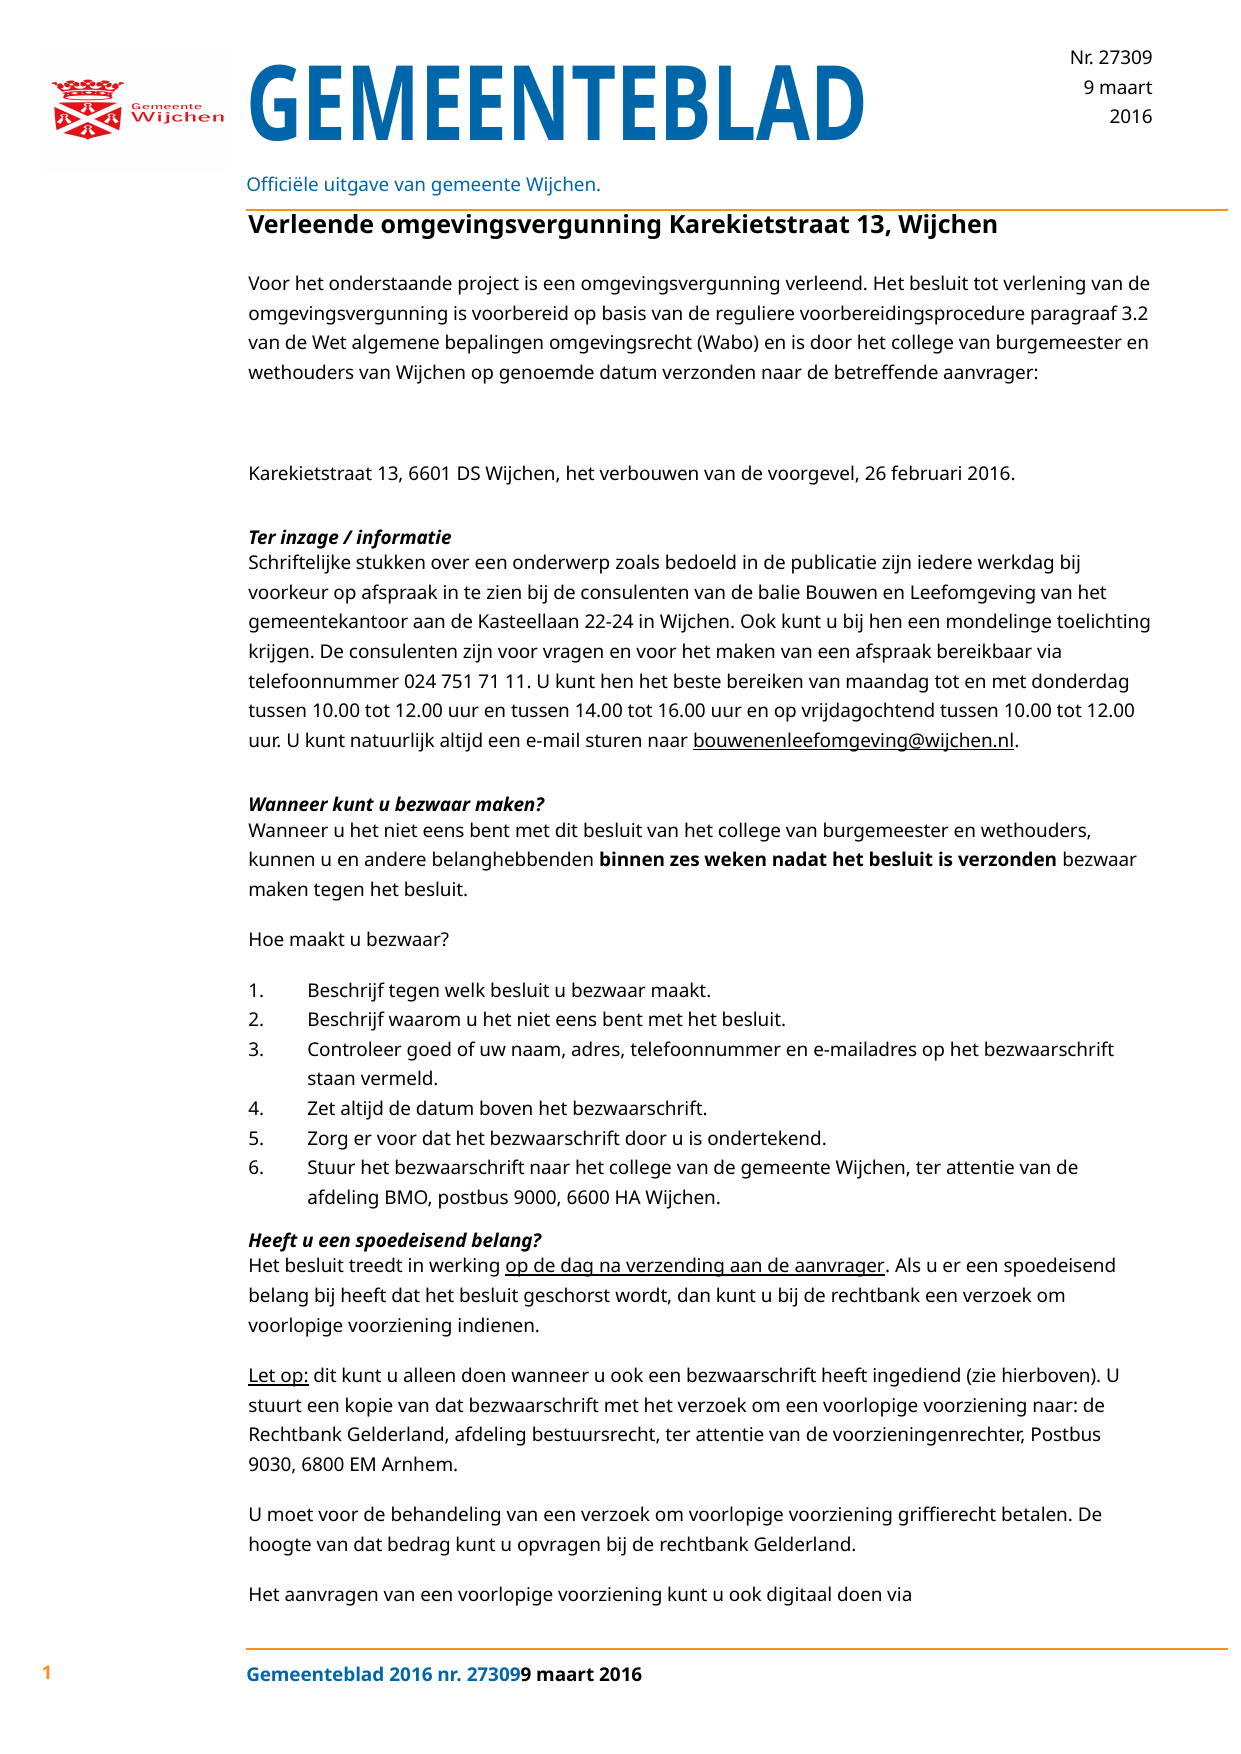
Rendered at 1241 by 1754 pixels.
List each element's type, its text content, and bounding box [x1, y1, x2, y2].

list Zorg er voor dat het bezwaarschrift door u is ondertekend. [248, 1125, 1152, 1150]
picture [41, 47, 231, 172]
list Beschrijf tegen welk besluit u bezwaar maakt. [248, 977, 1152, 1002]
text Heeft u een spoedeisend belang? [248, 1227, 1152, 1253]
list Stuur het bezwaarschrift naar het college van de gemeente Wijchen, ter attentie van de afdeling BMO, postbus 9000, 6600 HA Wijchen. [248, 1154, 1152, 1209]
text Ter inzage / informatie [248, 524, 1152, 549]
text Het besluit treedt in werking op de dag na verzending aan de aanvrager. Als u er een spoedeisend belang bij heeft dat het besluit geschorst wordt, dan kunt u bij de rechtbank een verzoek om voorlopige voorziening indienen. [248, 1253, 1152, 1338]
text U moet voor de behandeling van een verzoek om voorlopige voorziening griffierecht betalen. De hoogte van dat bedrag kunt u opvragen bij de rechtbank Gelderland. [248, 1501, 1152, 1557]
text Wanneer u het niet eens bent met dit besluit van het college van burgemeester en wethouders, kunnen u en andere belanghebbenden binnen zes weken nadat het besluit is verzonden bezwaar maken tegen het besluit. [248, 817, 1152, 902]
text Let op: dit kunt u alleen doen wanneer u ook een bezwaarschrift heeft ingediend (zie hierboven). U stuurt een kopie van dat bezwaarschrift met het verzoek om een voorlopige voorziening naar: de Rechtbank Gelderland, afdeling bestuursrecht, ter attentie van de voorzieningenrechter, Postbus 9030, 6800 EM Arnhem. [248, 1362, 1152, 1477]
list Zet altijd de datum boven het bezwaarschrift. [248, 1095, 1152, 1121]
text Verleende omgevingsvergunning Karekietstraat 13, Wijchen [248, 211, 1152, 241]
text Voor het onderstaande project is een omgevingsvergunning verleend. Het besluit tot verlening van de omgevingsvergunning is voorbereid op basis van de reguliere voorbereidingsprocedure paragraaf 3.2 van de Wet algemene bepalingen omgevingsrecht (Wabo) en is door het college van burgemeester en wethouders van Wijchen op genoemde datum verzonden naar de betreffende aanvrager: [248, 270, 1152, 385]
list Beschrijf waarom u het niet eens bent met het besluit. [248, 1006, 1152, 1032]
text Hoe maakt u bezwaar? [248, 926, 1152, 952]
text Schriftelijke stukken over een onderwerp zoals bedoeld in de publicatie zijn iedere werkdag bij voorkeur op afspraak in te zien bij de consulenten van de balie Bouwen en Leefomgeving van het gemeentekantoor aan de Kasteellaan 22-24 in Wijchen. Ook kunt u bij hen een mondelinge toelichting krijgen. De consulenten zijn voor vragen en voor het maken van een afspraak bereikbaar via telefoonnummer 024 751 71 11. U kunt hen het beste bereiken van maandag tot en met donderdag tussen 10.00 tot 12.00 uur en tussen 14.00 tot 16.00 uur en op vrijdagochtend tussen 10.00 tot 12.00 uur. U kunt natuurlijk altijd een e-mail sturen naar bouwenenleefomgeving@wijchen.nl. [248, 549, 1152, 753]
text Karekietstraat 13, 6601 DS Wijchen, het verbouwen van de voorgevel, 26 februari 2016. [248, 460, 1152, 486]
text Het aanvragen van een voorlopige voorziening kunt u ook digitaal doen via [248, 1581, 1152, 1607]
list Controleer goed of uw naam, adres, telefoonnummer en e-mailadres op het bezwaarschrift staan vermeld. [248, 1036, 1152, 1091]
text Wanneer kunt u bezwaar maken? [248, 791, 1152, 817]
